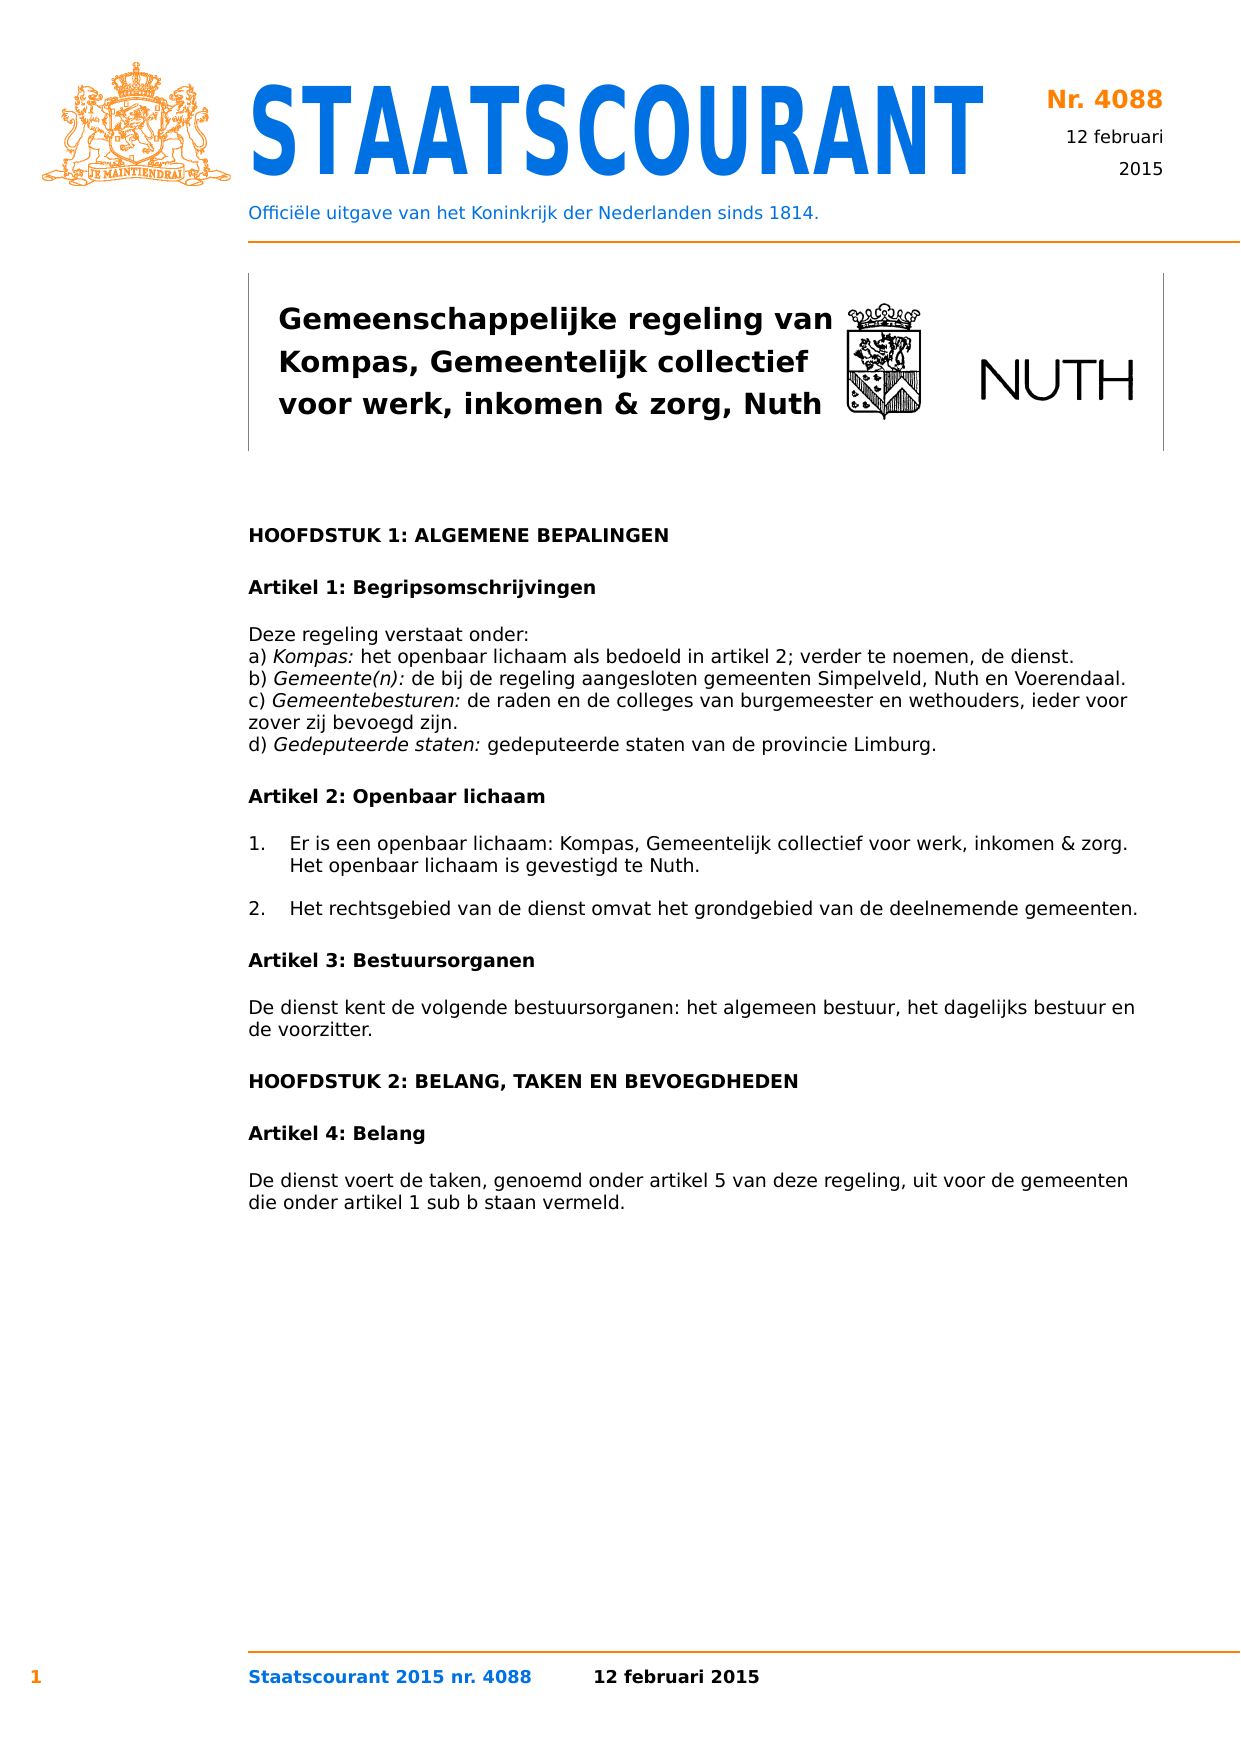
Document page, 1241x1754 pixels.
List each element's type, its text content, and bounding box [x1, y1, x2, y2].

text 2. Het rechtsgebied van de dienst omvat het grondgebied van de deelnemende gemeenten. [248, 898, 1163, 920]
text a) Kompas: het openbaar lichaam als bedoeld in artikel 2; verder te noemen, de dienst. [248, 646, 1163, 668]
text Deze regeling verstaat onder: [248, 624, 1163, 646]
table_header [25, 62, 248, 241]
subtitle Artikel 3: Bestuursorganen [248, 950, 1163, 972]
table_header STAATSCOURANT [248, 62, 998, 203]
text d) Gedeputeerde staten: gedeputeerde staten van de provincie Limburg. [248, 733, 1163, 756]
table_cell 2015 [998, 153, 1240, 203]
text De dienst voert de taken, genoemd onder artikel 5 van deze regeling, uit voor de gemeenten die onder artikel 1 sub b staan vermeld. [248, 1170, 1163, 1214]
text c) Gemeentebesturen: de raden en de colleges van burgemeester en wethouders, ieder voor zover zij bevoegd zijn. [248, 689, 1163, 733]
subtitle Artikel 4: Belang [248, 1123, 1163, 1145]
table_cell 12 februari [998, 121, 1240, 153]
picture [41, 62, 231, 186]
subtitle Gemeenschappelijke regeling van Kompas, Gemeentelijk collectief voor werk, inkomen & zorg, Nuth [249, 273, 1163, 451]
table_cell Officiële uitgave van het Koninkrijk der Nederlanden sinds 1814. [248, 203, 1240, 241]
text De dienst kent de volgende bestuursorganen: het algemeen bestuur, het dagelijks bestuur en de voorzitter. [248, 997, 1163, 1041]
subtitle Artikel 1: Begripsomschrijvingen [248, 577, 1163, 599]
table_header Nr. 4088 [998, 62, 1240, 121]
picture [844, 302, 1134, 421]
text b) Gemeente(n): de bij de regeling aangesloten gemeenten Simpelveld, Nuth en Voerendaal. [248, 668, 1163, 689]
subtitle HOOFDSTUK 1: ALGEMENE BEPALINGEN [248, 525, 1163, 547]
subtitle HOOFDSTUK 2: BELANG, TAKEN EN BEVOEGDHEDEN [248, 1071, 1163, 1093]
subtitle Artikel 2: Openbaar lichaam [248, 786, 1163, 807]
text 1. Er is een openbaar lichaam: Kompas, Gemeentelijk collectief voor werk, inkomen & zorg. Het openbaar lichaam is gevestigd te Nuth. [248, 832, 1163, 876]
